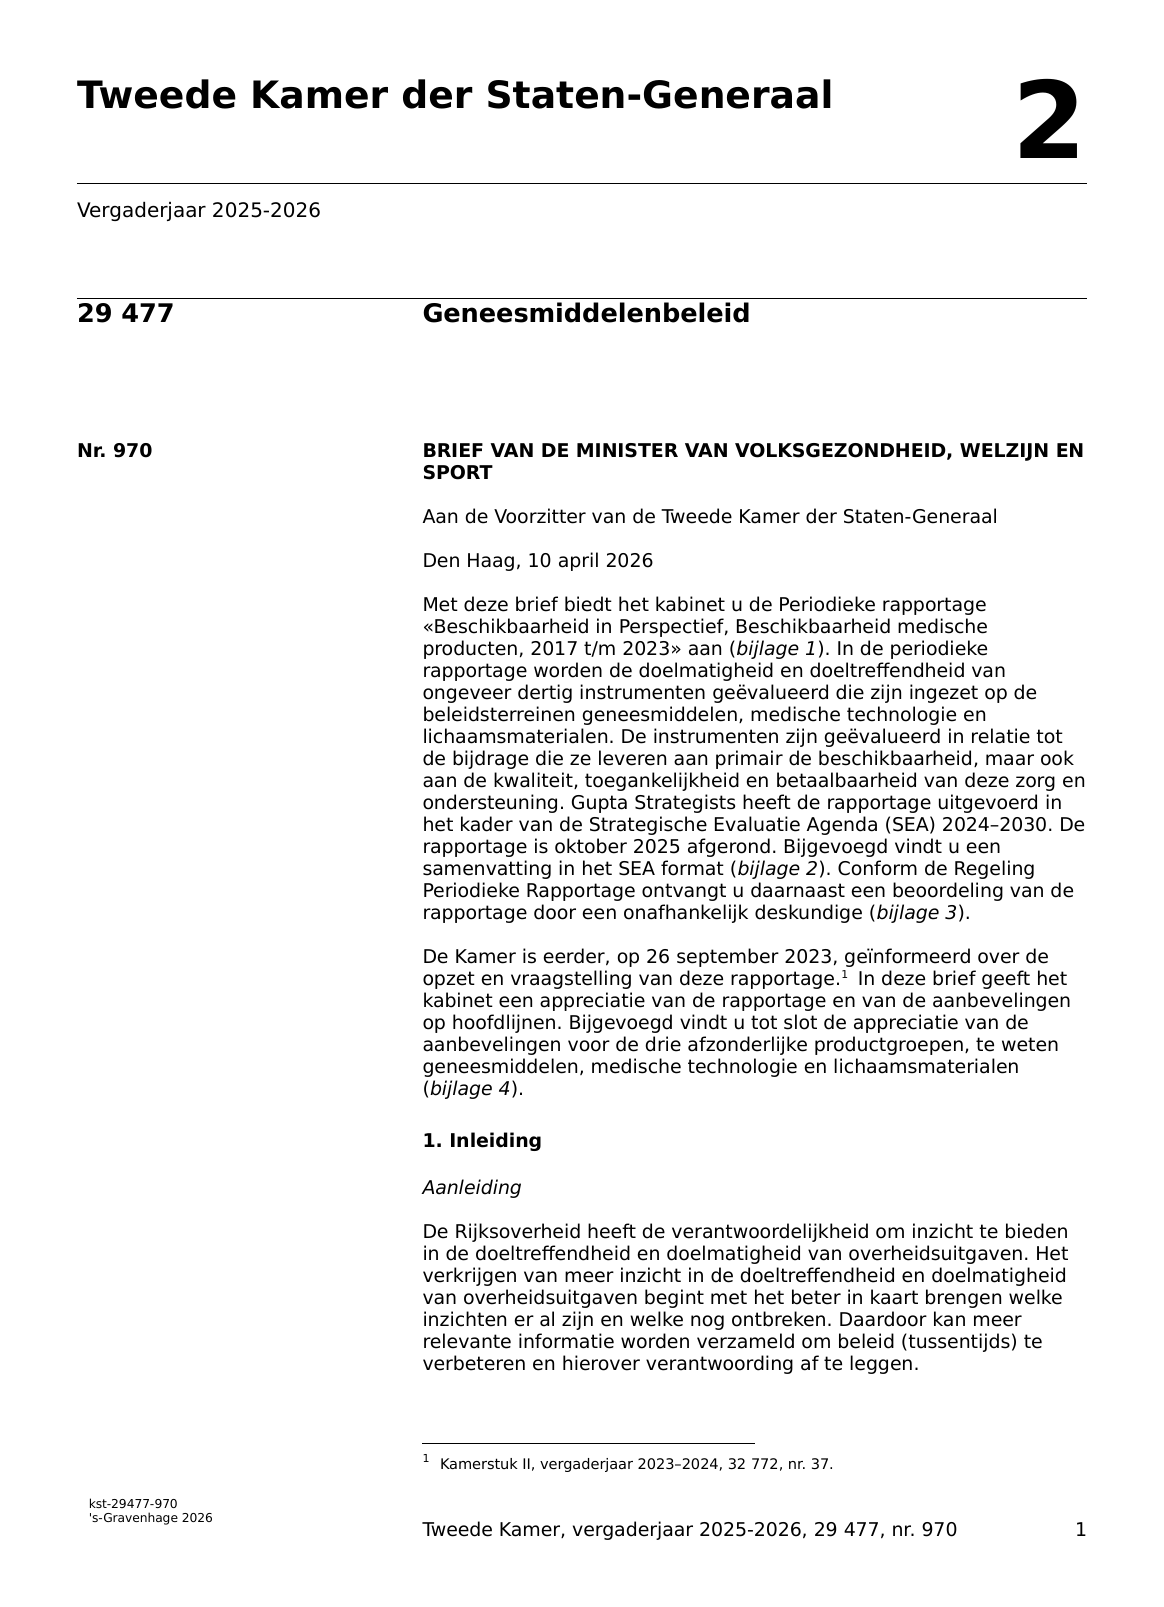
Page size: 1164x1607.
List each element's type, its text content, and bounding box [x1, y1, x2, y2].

text kst-29477-970 [88, 1497, 323, 1511]
subtitle 1. Inleiding [422, 1130, 1087, 1152]
subtitle 29 477 Geneesmiddelenbeleid [77, 299, 1087, 329]
table_cell Vergaderjaar 2025-2026 [77, 184, 1087, 298]
text Aan de Voorzitter van de Tweede Kamer der Staten-Generaal [422, 506, 1087, 528]
table_header Tweede Kamer der Staten-Generaal [77, 59, 886, 183]
text De Rijksoverheid heeft de verantwoordelijkheid om inzicht te bieden in de doeltreffendheid en doelmatigheid van overheidsuitgaven. Het verkrijgen van meer inzicht in de doeltreffendheid en doelmatigheid van overheidsuitgaven begint met het beter in kaart brengen welke inzichten er al zijn en welke nog ontbreken. Daardoor kan meer relevante informatie worden verzameld om beleid (tussentijds) te verbeteren en hierover verantwoording af te leggen. [422, 1221, 1087, 1375]
text De Kamer is eerder, op 26 september 2023, geïnformeerd over de opzet en vraagstelling van deze rapportage. In deze brief geeft het kabinet een appreciatie van de rapportage en van de aanbevelingen op hoofdlijnen. Bijgevoegd vindt u tot slot de appreciatie van de aanbevelingen voor de drie afzonderlijke productgroepen, te weten geneesmiddelen, medische technologie en lichaamsmaterialen (bijlage 4). [422, 946, 1087, 1100]
subtitle Aanleiding [422, 1177, 1087, 1199]
text Kamerstuk II, vergaderjaar 2023–2024, 32 772, nr. 37. [422, 1452, 1087, 1474]
subtitle Nr. 970 BRIEF VAN DE MINISTER VAN VOLKSGEZONDHEID, WELZIJN EN SPORT [77, 440, 1087, 484]
text Met deze brief biedt het kabinet u de Periodieke rapportage «Beschikbaarheid in Perspectief, Beschikbaarheid medische producten, 2017 t/m 2023» aan (bijlage 1). In de periodieke rapportage worden de doelmatigheid en doeltreffendheid van ongeveer dertig instrumenten geëvalueerd die zijn ingezet op de beleidsterreinen geneesmiddelen, medische technologie en lichaamsmaterialen. De instrumenten zijn geëvalueerd in relatie tot de bijdrage die ze leveren aan primair de beschikbaarheid, maar ook aan de kwaliteit, toegankelijkheid en betaalbaarheid van deze zorg en ondersteuning. Gupta Strategists heeft de rapportage uitgevoerd in het kader van de Strategische Evaluatie Agenda (SEA) 2024–2030. De rapportage is oktober 2025 afgerond. Bijgevoegd vindt u een samenvatting in het SEA format (bijlage 2). Conform de Regeling Periodieke Rapportage ontvangt u daarnaast een beoordeling van de rapportage door een onafhankelijk deskundige (bijlage 3). [422, 594, 1087, 924]
text Den Haag, 10 april 2026 [422, 550, 1087, 572]
table_header 2 [886, 59, 1087, 183]
text 's-Gravenhage 2026 [88, 1511, 323, 1525]
